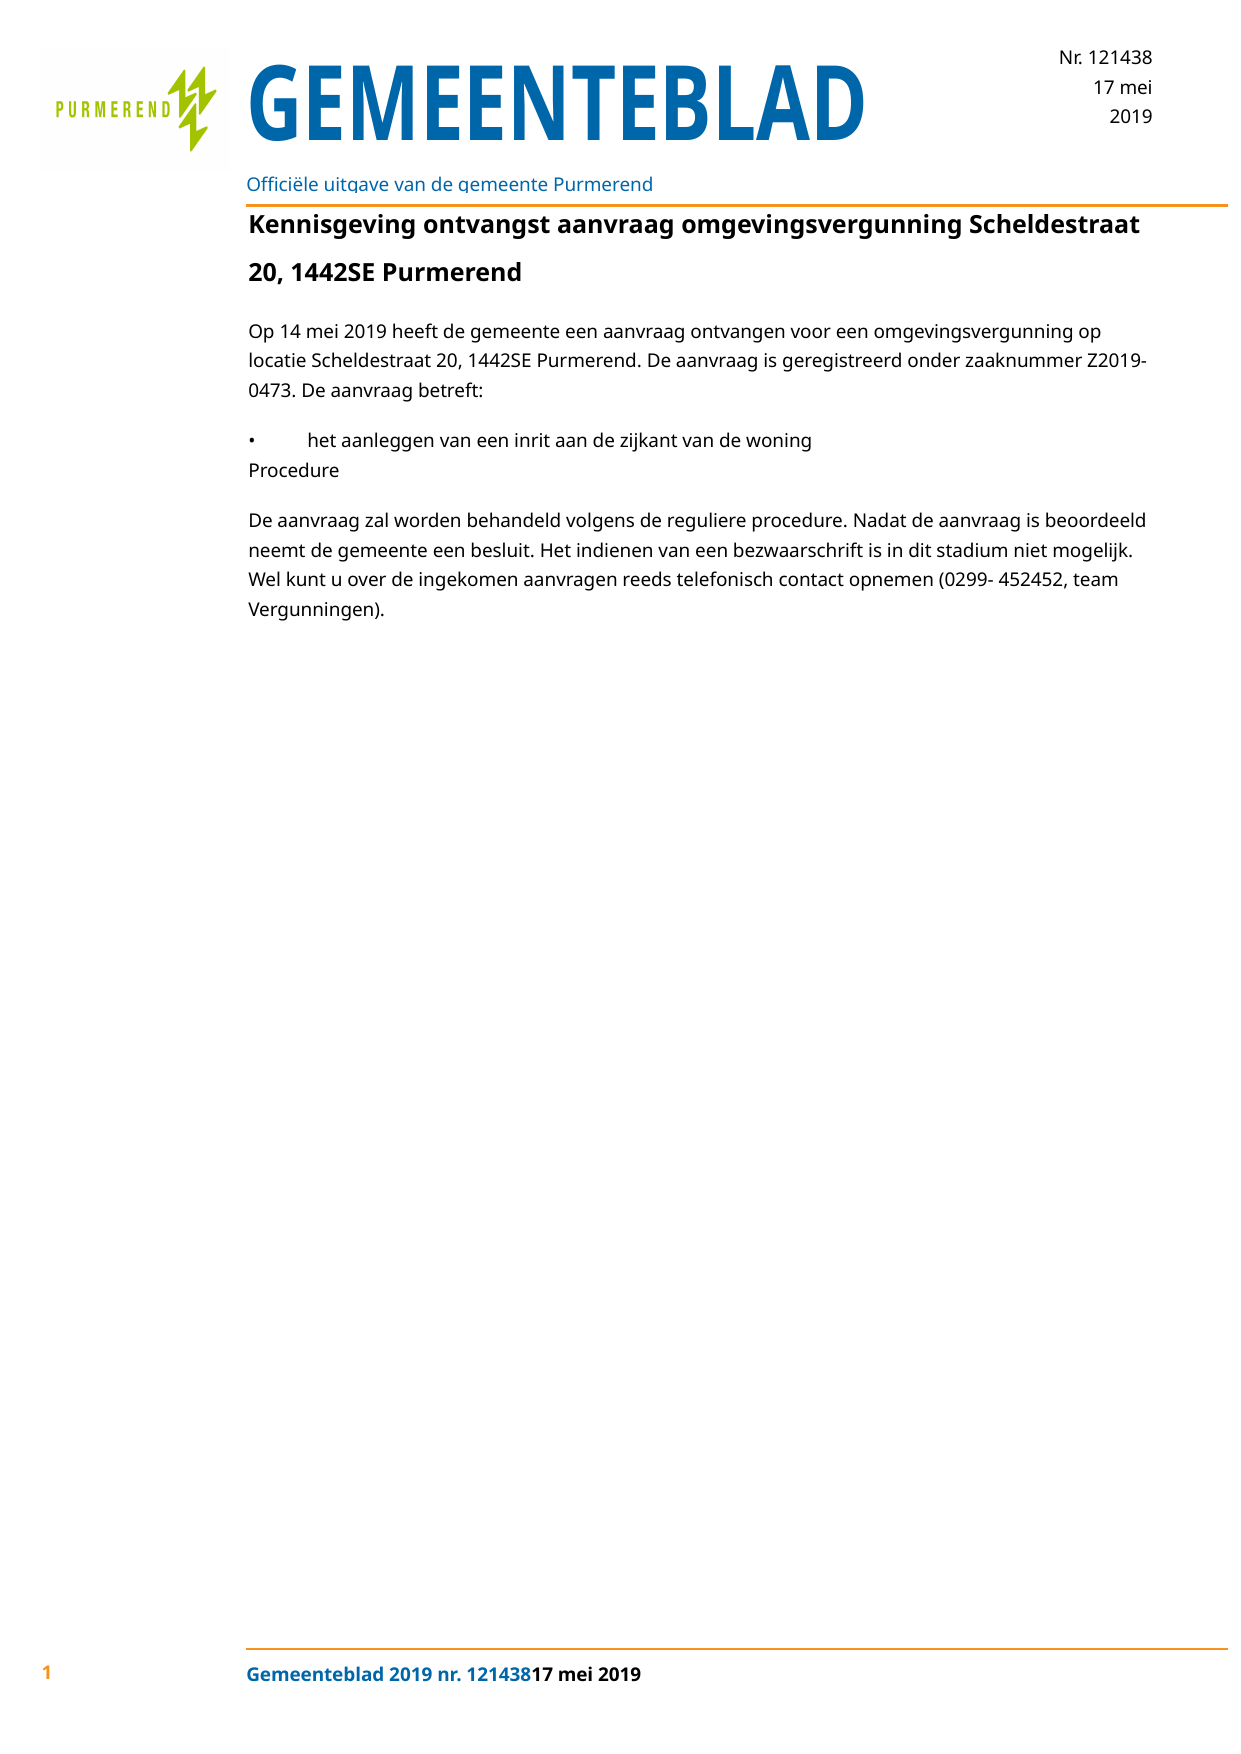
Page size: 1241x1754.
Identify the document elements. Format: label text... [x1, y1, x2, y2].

text Procedure [248, 457, 1152, 483]
picture [41, 47, 231, 172]
text Kennisgeving ontvangst aanvraag omgevingsvergunning Scheldestraat 20, 1442SE Purmerend [248, 207, 1152, 288]
text Op 14 mei 2019 heeft de gemeente een aanvraag ontvangen voor een omgevingsvergunning op locatie Scheldestraat 20, 1442SE Purmerend. De aanvraag is geregistreerd onder zaaknummer Z2019-0473. De aanvraag betreft: [248, 318, 1152, 403]
text De aanvraag zal worden behandeld volgens de reguliere procedure. Nadat de aanvraag is beoordeeld neemt de gemeente een besluit. Het indienen van een bezwaarschrift is in dit stadium niet mogelijk. Wel kunt u over de ingekomen aanvragen reeds telefonisch contact opnemen (0299- 452452, team Vergunningen). [248, 507, 1152, 622]
list het aanleggen van een inrit aan de zijkant van de woning [248, 427, 1152, 453]
